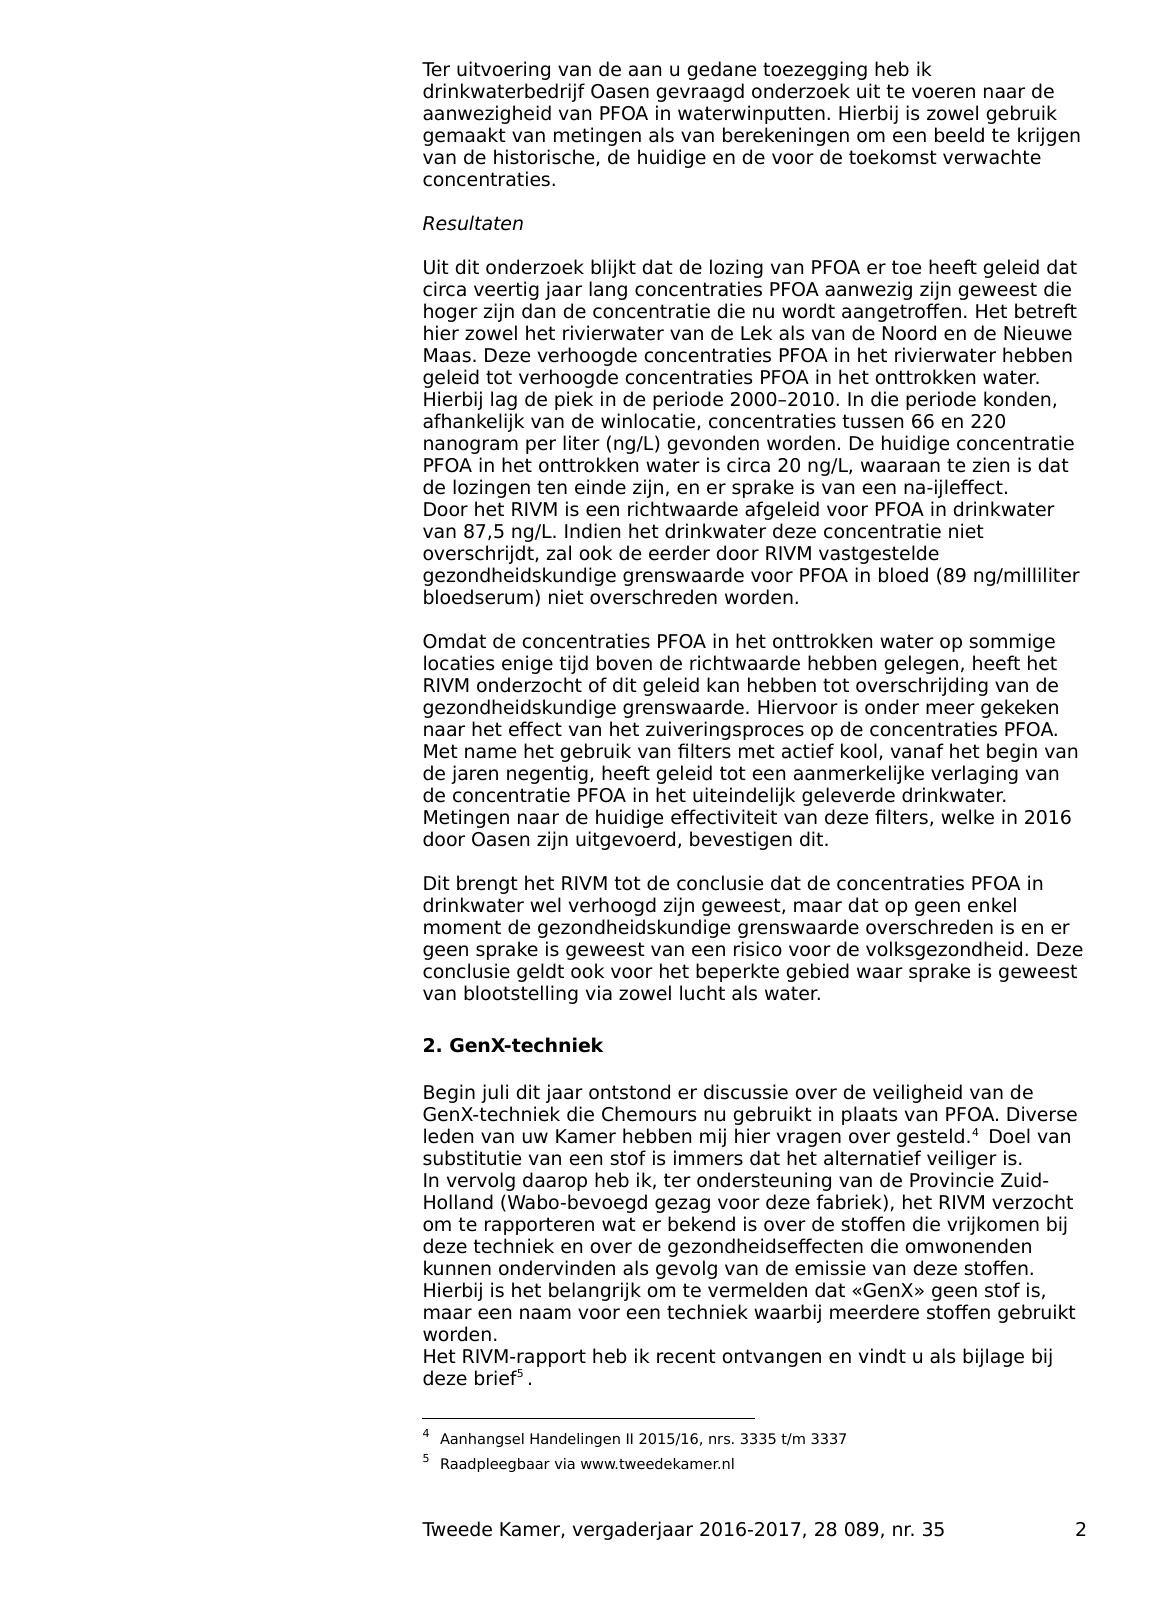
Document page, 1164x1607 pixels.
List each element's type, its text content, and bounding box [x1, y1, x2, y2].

text Door het RIVM is een richtwaarde afgeleid voor PFOA in drinkwater van 87,5 ng/L. Indien het drinkwater deze concentratie niet overschrijdt, zal ook de eerder door RIVM vastgestelde gezondheidskundige grenswaarde voor PFOA in bloed (89 ng/milliliter bloedserum) niet overschreden worden. [422, 499, 1087, 609]
text In vervolg daarop heb ik, ter ondersteuning van de Provincie Zuid-Holland (Wabo-bevoegd gezag voor deze fabriek), het RIVM verzocht om te rapporteren wat er bekend is over de stoffen die vrijkomen bij deze techniek en over de gezondheidseffecten die omwonenden kunnen ondervinden als gevolg van de emissie van deze stoffen. [422, 1170, 1087, 1280]
text Omdat de concentraties PFOA in het onttrokken water op sommige locaties enige tijd boven de richtwaarde hebben gelegen, heeft het RIVM onderzocht of dit geleid kan hebben tot overschrijding van de gezondheidskundige grenswaarde. Hiervoor is onder meer gekeken naar het effect van het zuiveringsproces op de concentraties PFOA. [422, 631, 1087, 741]
text Dit brengt het RIVM tot de conclusie dat de concentraties PFOA in drinkwater wel verhoogd zijn geweest, maar dat op geen enkel moment de gezondheidskundige grenswaarde overschreden is en er geen sprake is geweest van een risico voor de volksgezondheid. Deze conclusie geldt ook voor het beperkte gebied waar sprake is geweest van blootstelling via zowel lucht als water. [422, 873, 1087, 1005]
text Hierbij is het belangrijk om te vermelden dat «GenX» geen stof is, maar een naam voor een techniek waarbij meerdere stoffen gebruikt worden. [422, 1280, 1087, 1346]
text Uit dit onderzoek blijkt dat de lozing van PFOA er toe heeft geleid dat circa veertig jaar lang concentraties PFOA aanwezig zijn geweest die hoger zijn dan de concentratie die nu wordt aangetroffen. Het betreft hier zowel het rivierwater van de Lek als van de Noord en de Nieuwe Maas. Deze verhoogde concentraties PFOA in het rivierwater hebben geleid tot verhoogde concentraties PFOA in het onttrokken water. Hierbij lag de piek in de periode 2000–2010. In die periode konden, afhankelijk van de winlocatie, concentraties tussen 66 en 220 nanogram per liter (ng/L) gevonden worden. De huidige concentratie PFOA in het onttrokken water is circa 20 ng/L, waaraan te zien is dat de lozingen ten einde zijn, en er sprake is van een na-ijleffect. [422, 257, 1087, 499]
text Ter uitvoering van de aan u gedane toezegging heb ik drinkwaterbedrijf Oasen gevraagd onderzoek uit te voeren naar de aanwezigheid van PFOA in waterwinputten. Hierbij is zowel gebruik gemaakt van metingen als van berekeningen om een beeld te krijgen van de historische, de huidige en de voor de toekomst verwachte concentraties. [422, 59, 1087, 191]
subtitle 2. GenX-techniek [422, 1035, 1087, 1057]
text Het RIVM-rapport heb ik recent ontvangen en vindt u als bijlage bij deze brief. [422, 1346, 1087, 1390]
text Raadpleegbaar via www.tweedekamer.nl [422, 1452, 1087, 1474]
text Begin juli dit jaar ontstond er discussie over de veiligheid van de GenX-techniek die Chemours nu gebruikt in plaats van PFOA. Diverse leden van uw Kamer hebben mij hier vragen over gesteld. Doel van substitutie van een stof is immers dat het alternatief veiliger is. [422, 1082, 1087, 1170]
subtitle Resultaten [422, 213, 1087, 235]
text Met name het gebruik van filters met actief kool, vanaf het begin van de jaren negentig, heeft geleid tot een aanmerkelijke verlaging van de concentratie PFOA in het uiteindelijk geleverde drinkwater. Metingen naar de huidige effectiviteit van deze filters, welke in 2016 door Oasen zijn uitgevoerd, bevestigen dit. [422, 741, 1087, 851]
text Aanhangsel Handelingen II 2015/16, nrs. 3335 t/m 3337 [422, 1427, 1087, 1449]
